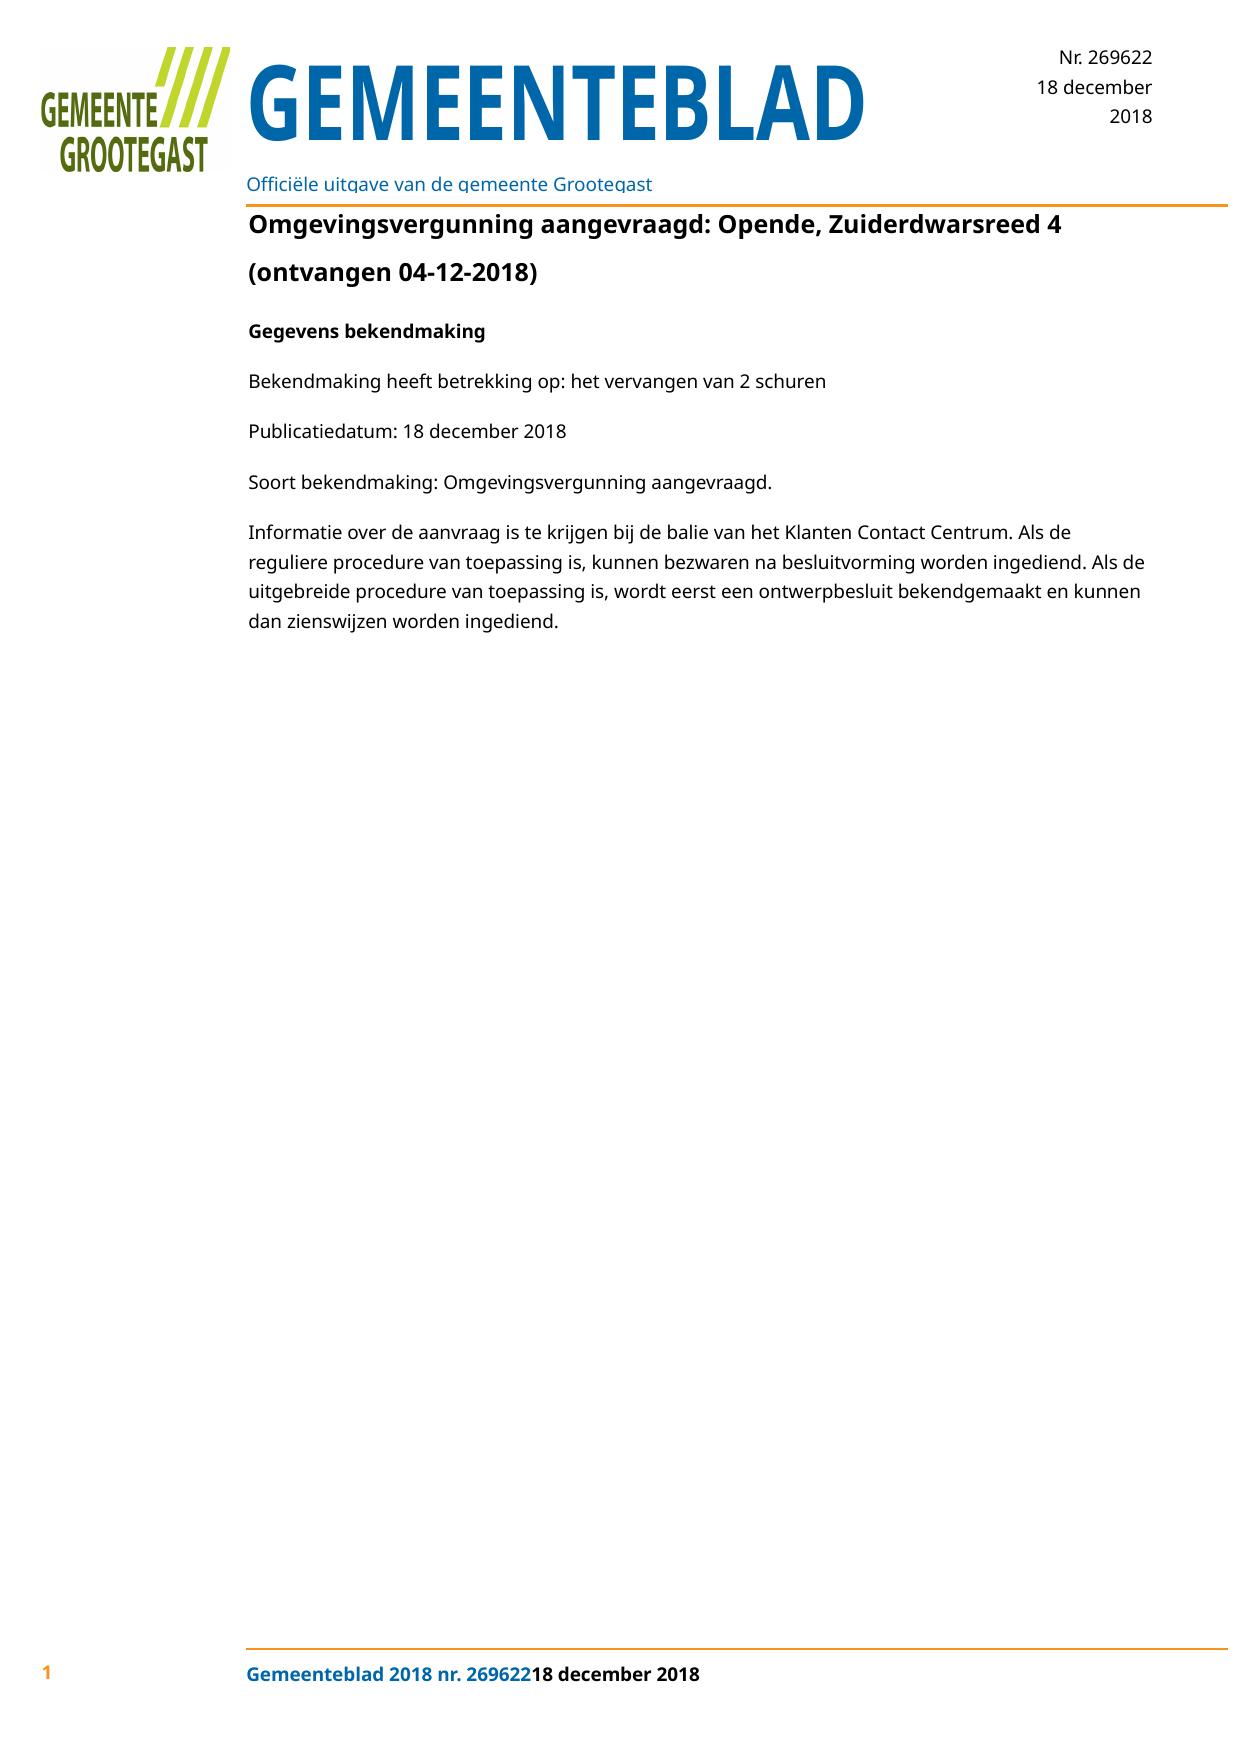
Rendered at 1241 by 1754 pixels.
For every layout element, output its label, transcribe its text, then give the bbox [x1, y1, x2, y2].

text Soort bekendmaking: Omgevingsvergunning aangevraagd. [248, 469, 1152, 495]
text Gegevens bekendmaking [248, 318, 1152, 344]
text Informatie over de aanvraag is te krijgen bij de balie van het Klanten Contact Centrum. Als de reguliere procedure van toepassing is, kunnen bezwaren na besluitvorming worden ingediend. Als de uitgebreide procedure van toepassing is, wordt eerst een ontwerpbesluit bekendgemaakt en kunnen dan zienswijzen worden ingediend. [248, 519, 1152, 634]
text Omgevingsvergunning aangevraagd: Opende, Zuiderdwarsreed 4 (ontvangen 04-12-2018) [248, 207, 1152, 288]
text Bekendmaking heeft betrekking op: het vervangen van 2 schuren [248, 368, 1152, 394]
picture [41, 47, 231, 172]
text Publicatiedatum: 18 december 2018 [248, 419, 1152, 444]
